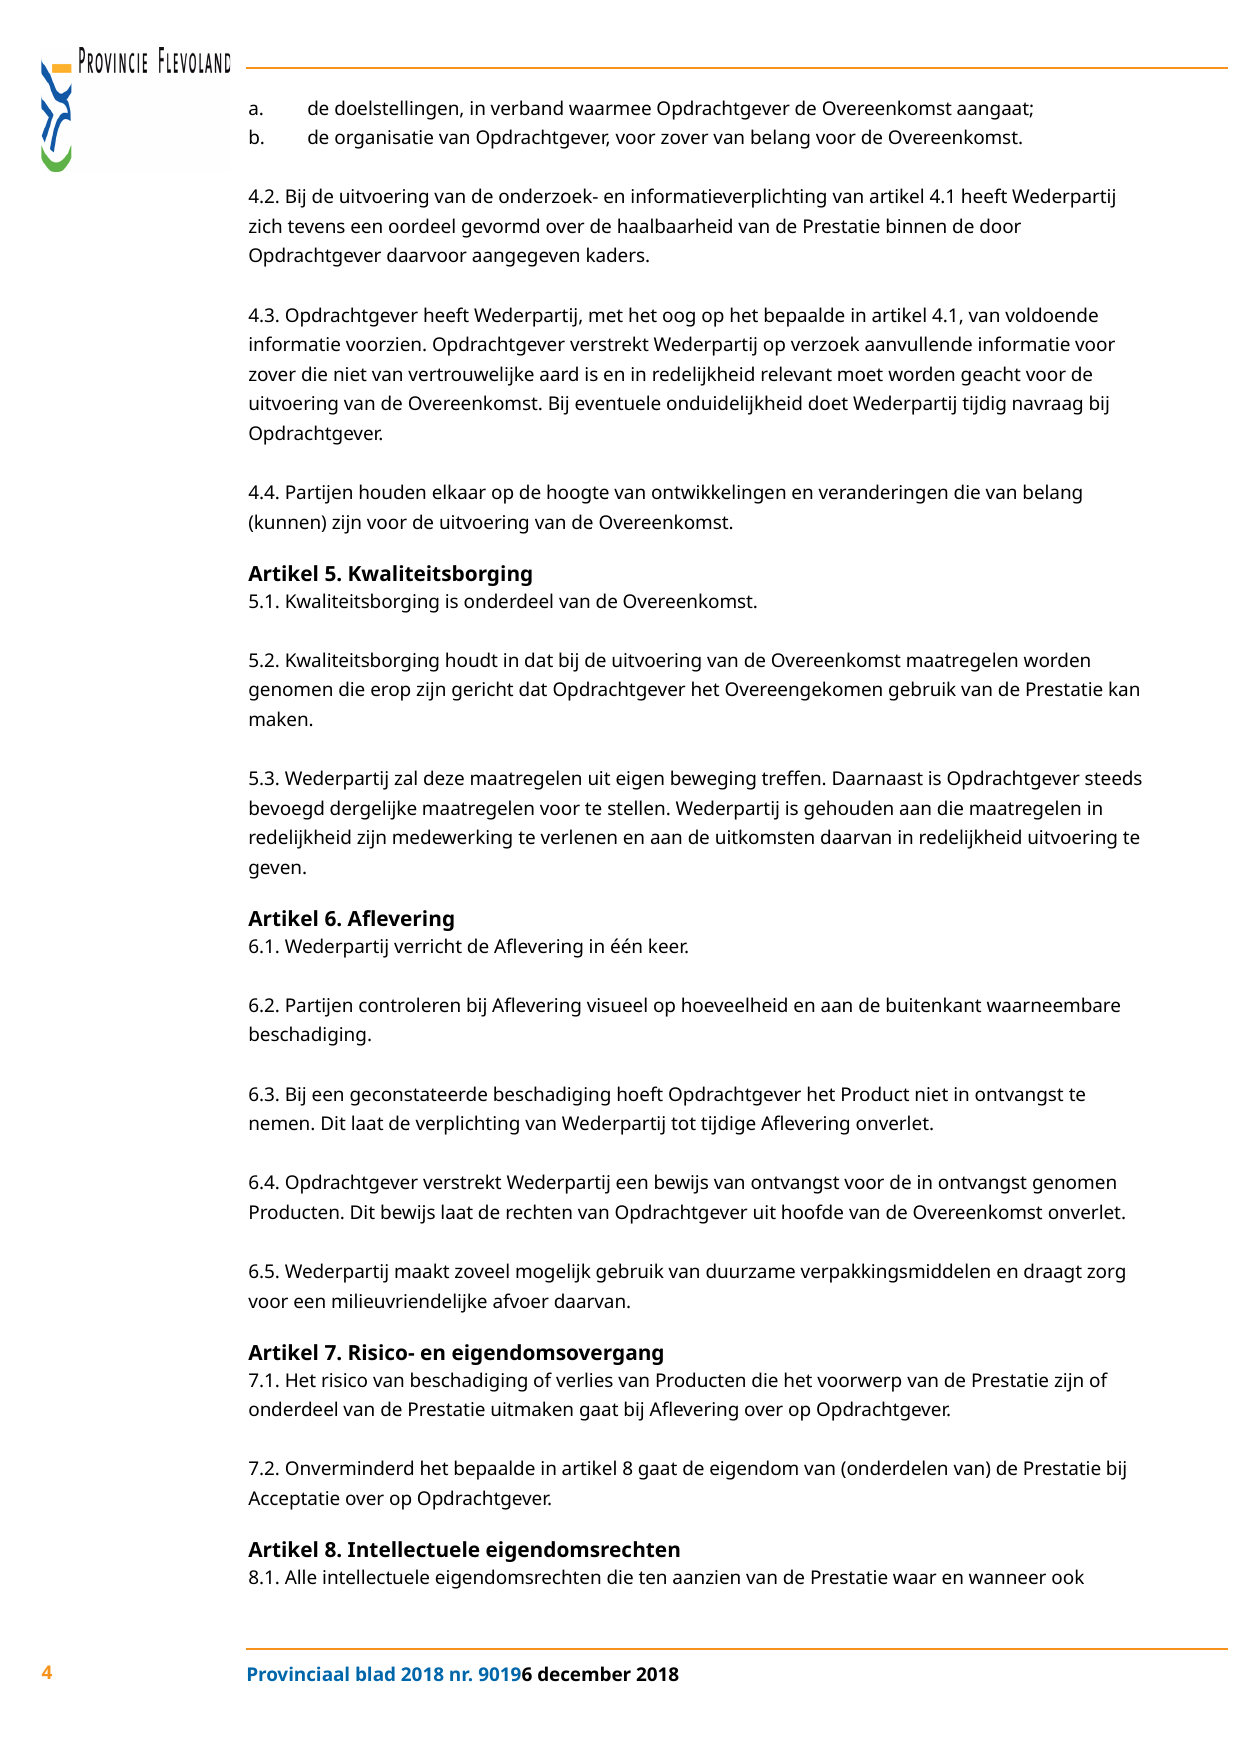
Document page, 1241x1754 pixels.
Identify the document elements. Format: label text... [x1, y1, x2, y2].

list de doelstellingen, in verband waarmee Opdrachtgever de Overeenkomst aangaat; [248, 95, 1152, 121]
text 7.1. Het risico van beschadiging of verlies van Producten die het voorwerp van de Prestatie zijn of onderdeel van de Prestatie uitmaken gaat bij Aflevering over op Opdrachtgever. [248, 1367, 1152, 1422]
text 4.3. Opdrachtgever heeft Wederpartij, met het oog op het bepaalde in artikel 4.1, van voldoende informatie voorzien. Opdrachtgever verstrekt Wederpartij op verzoek aanvullende informatie voor zover die niet van vertrouwelijke aard is en in redelijkheid relevant moet worden geacht voor de uitvoering van de Overeenkomst. Bij eventuele onduidelijkheid doet Wederpartij tijdig navraag bij Opdrachtgever. [248, 302, 1152, 446]
text Artikel 5. Kwaliteitsborging [248, 559, 1152, 588]
text 4.2. Bij de uitvoering van de onderzoek- en informatieverplichting van artikel 4.1 heeft Wederpartij zich tevens een oordeel gevormd over de haalbaarheid van de Prestatie binnen de door Opdrachtgever daarvoor aangegeven kaders. [248, 183, 1152, 268]
text Artikel 6. Aflevering [248, 904, 1152, 933]
text 8.1. Alle intellectuele eigendomsrechten die ten aanzien van de Prestatie waar en wanneer ook [248, 1564, 1152, 1590]
text 6.5. Wederpartij maakt zoveel mogelijk gebruik van duurzame verpakkingsmiddelen en draagt zorg voor een milieuvriendelijke afvoer daarvan. [248, 1258, 1152, 1314]
text 4.4. Partijen houden elkaar op de hoogte van ontwikkelingen en veranderingen die van belang (kunnen) zijn voor de uitvoering van de Overeenkomst. [248, 479, 1152, 535]
text 6.4. Opdrachtgever verstrekt Wederpartij een bewijs van ontvangst voor de in ontvangst genomen Producten. Dit bewijs laat de rechten van Opdrachtgever uit hoofde van de Overeenkomst onverlet. [248, 1169, 1152, 1225]
text 7.2. Onverminderd het bepaalde in artikel 8 gaat de eigendom van (onderdelen van) de Prestatie bij Acceptatie over op Opdrachtgever. [248, 1456, 1152, 1511]
picture [41, 47, 231, 172]
text 5.2. Kwaliteitsborging houdt in dat bij de uitvoering van de Overeenkomst maatregelen worden genomen die erop zijn gericht dat Opdrachtgever het Overeengekomen gebruik van de Prestatie kan maken. [248, 647, 1152, 732]
text Artikel 7. Risico- en eigendomsovergang [248, 1338, 1152, 1367]
text 5.1. Kwaliteitsborging is onderdeel van de Overeenkomst. [248, 588, 1152, 613]
text 6.2. Partijen controleren bij Aflevering visueel op hoeveelheid en aan de buitenkant waarneembare beschadiging. [248, 992, 1152, 1047]
text 6.1. Wederpartij verricht de Aflevering in één keer. [248, 933, 1152, 959]
text 5.3. Wederpartij zal deze maatregelen uit eigen beweging treffen. Daarnaast is Opdrachtgever steeds bevoegd dergelijke maatregelen voor te stellen. Wederpartij is gehouden aan die maatregelen in redelijkheid zijn medewerking te verlenen en aan de uitkomsten daarvan in redelijkheid uitvoering te geven. [248, 765, 1152, 880]
text 6.3. Bij een geconstateerde beschadiging hoeft Opdrachtgever het Product niet in ontvangst te nemen. Dit laat de verplichting van Wederpartij tot tijdige Aflevering onverlet. [248, 1081, 1152, 1136]
list de organisatie van Opdrachtgever, voor zover van belang voor de Overeenkomst. [248, 124, 1152, 150]
text Artikel 8. Intellectuele eigendomsrechten [248, 1536, 1152, 1564]
